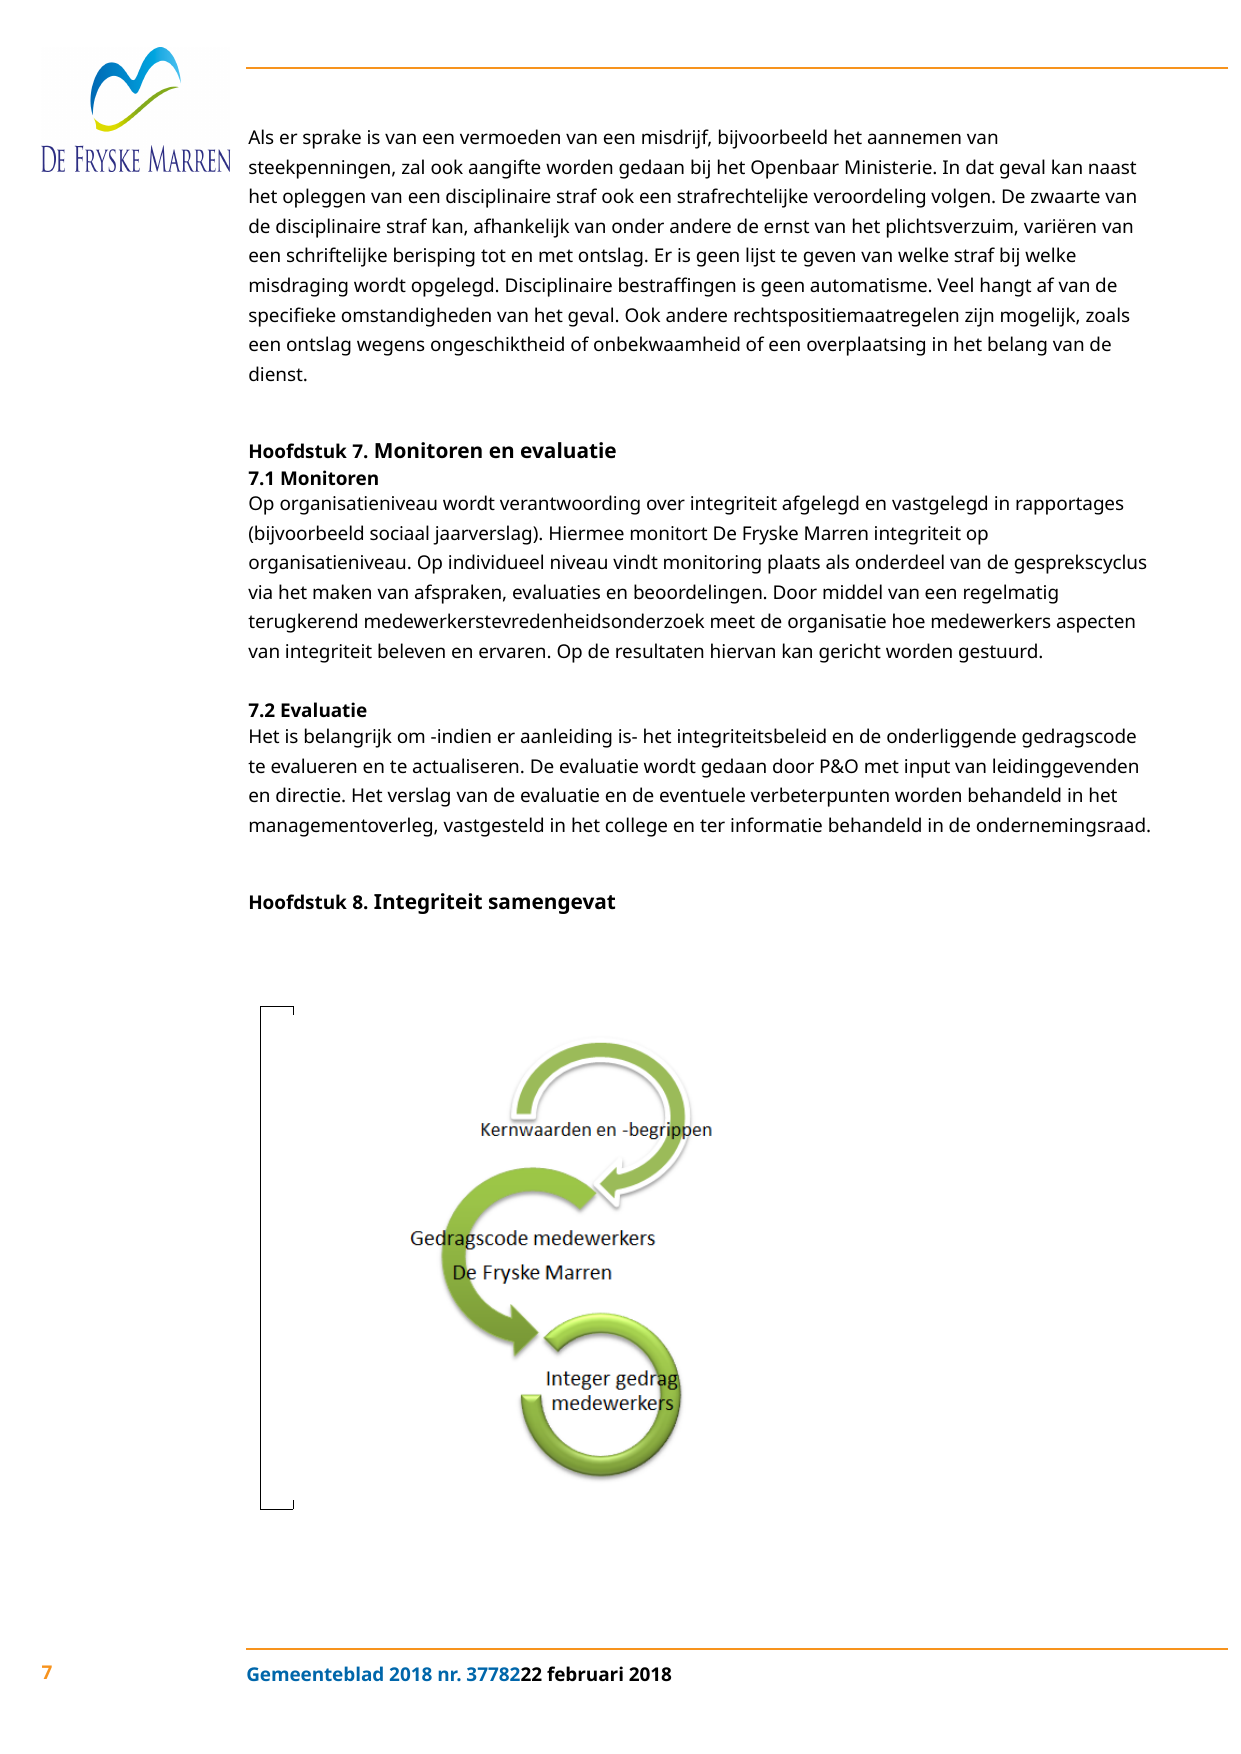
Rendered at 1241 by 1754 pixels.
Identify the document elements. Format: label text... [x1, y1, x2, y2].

text Hoofdstuk 8. Integriteit samengevat [248, 887, 1152, 916]
text Op organisatieniveau wordt verantwoording over integriteit afgelegd en vastgelegd in rapportages (bijvoorbeeld sociaal jaarverslag). Hiermee monitort De Fryske Marren integriteit op organisatieniveau. Op individueel niveau vindt monitoring plaats als onderdeel van de gesprekscyclus via het maken van afspraken, evaluaties en beoordelingen. Door middel van een regelmatig terugkerend medewerkerstevredenheidsonderzoek meet de organisatie hoe medewerkers aspecten van integriteit beleven en ervaren. Op de resultaten hiervan kan gericht worden gestuurd. [248, 490, 1152, 664]
text Hoofdstuk 7. Monitoren en evaluatie [248, 436, 1152, 465]
text 7.1 Monitoren [248, 465, 1152, 490]
picture [41, 47, 231, 172]
text 7.2 Evaluatie [248, 697, 1152, 723]
text Als er sprake is van een vermoeden van een misdrijf, bijvoorbeeld het aannemen van steekpenningen, zal ook aangifte worden gedaan bij het Openbaar Ministerie. In dat geval kan naast het opleggen van een disciplinaire straf ook een strafrechtelijke veroordeling volgen. De zwaarte van de disciplinaire straf kan, afhankelijk van onder andere de ernst van het plichtsverzuim, variëren van een schriftelijke berisping tot en met ontslag. Er is geen lijst te geven van welke straf bij welke misdraging wordt opgelegd. Disciplinaire bestraffingen is geen automatisme. Veel hangt af van de specifieke omstandigheden van het geval. Ook andere rechtspositiemaatregelen zijn mogelijk, zoals een ontslag wegens ongeschiktheid of onbekwaamheid of een overplaatsing in het belang van de dienst. [248, 124, 1152, 387]
text Het is belangrijk om -indien er aanleiding is- het integriteitsbeleid en de onderliggende gedragscode te evalueren en te actualiseren. De evaluatie wordt gedaan door P&O met input van leidinggevenden en directie. Het verslag van de evaluatie en de eventuele verbeterpunten worden behandeld in het managementoverleg, vastgesteld in het college en ter informatie behandeld in de ondernemingsraad. [248, 723, 1152, 838]
picture [268, 1015, 860, 1500]
